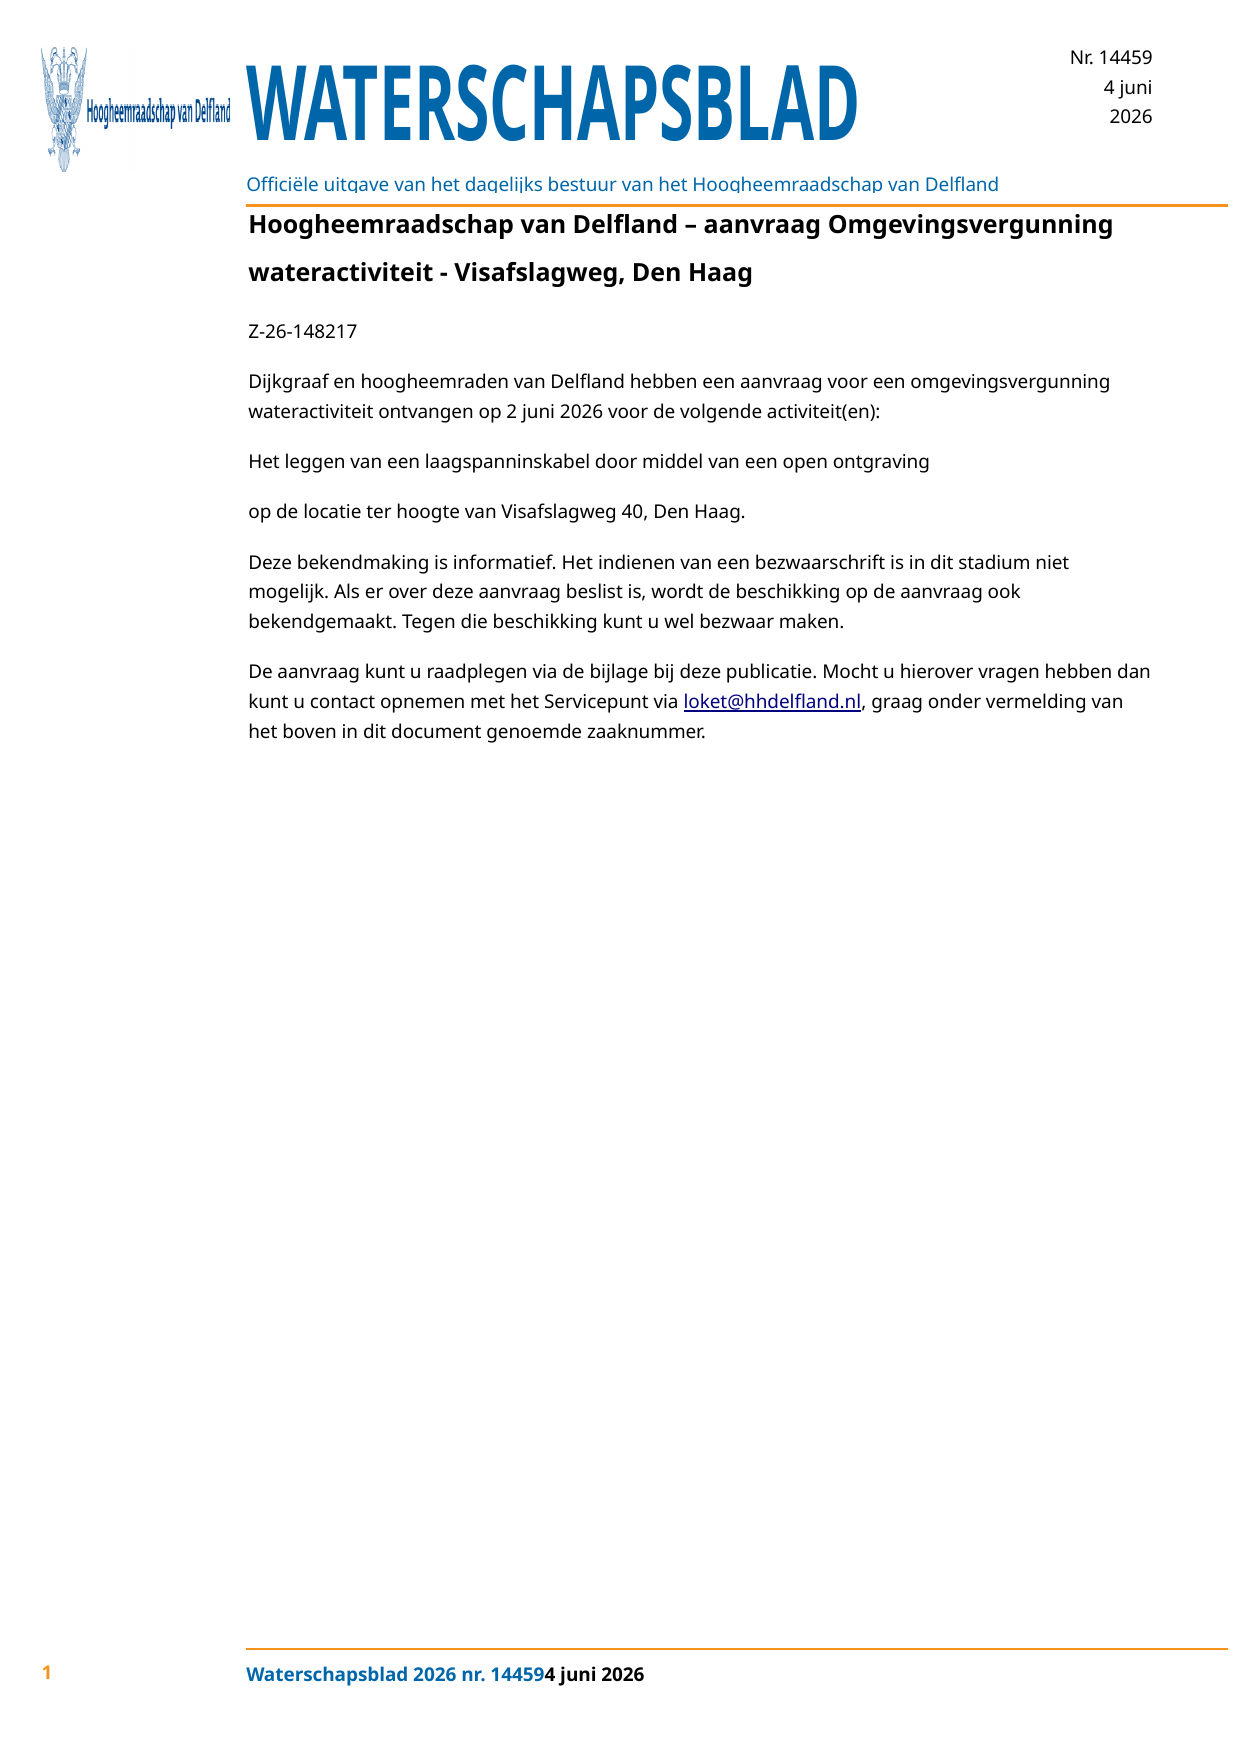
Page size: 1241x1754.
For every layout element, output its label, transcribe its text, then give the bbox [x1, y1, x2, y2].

text Z-26-148217 [248, 318, 1152, 344]
text Hoogheemraadschap van Delfland – aanvraag Omgevingsvergunning wateractiviteit - Visafslagweg, Den Haag [248, 207, 1152, 288]
text op de locatie ter hoogte van Visafslagweg 40, Den Haag. [248, 499, 1152, 524]
text Dijkgraaf en hoogheemraden van Delfland hebben een aanvraag voor een omgevingsvergunning wateractiviteit ontvangen op 2 juni 2026 voor de volgende activiteit(en): [248, 368, 1152, 424]
text Deze bekendmaking is informatief. Het indienen van een bezwaarschrift is in dit stadium niet mogelijk. Als er over deze aanvraag beslist is, wordt de beschikking op de aanvraag ook bekendgemaakt. Tegen die beschikking kunt u wel bezwaar maken. [248, 549, 1152, 634]
text De aanvraag kunt u raadplegen via de bijlage bij deze publicatie. Mocht u hierover vragen hebben dan kunt u contact opnemen met het Servicepunt via loket@hhdelfland.nl, graag onder vermelding van het boven in dit document genoemde zaaknummer. [248, 659, 1152, 744]
picture [41, 47, 231, 172]
text Het leggen van een laagspanninskabel door middel van een open ontgraving [248, 448, 1152, 474]
